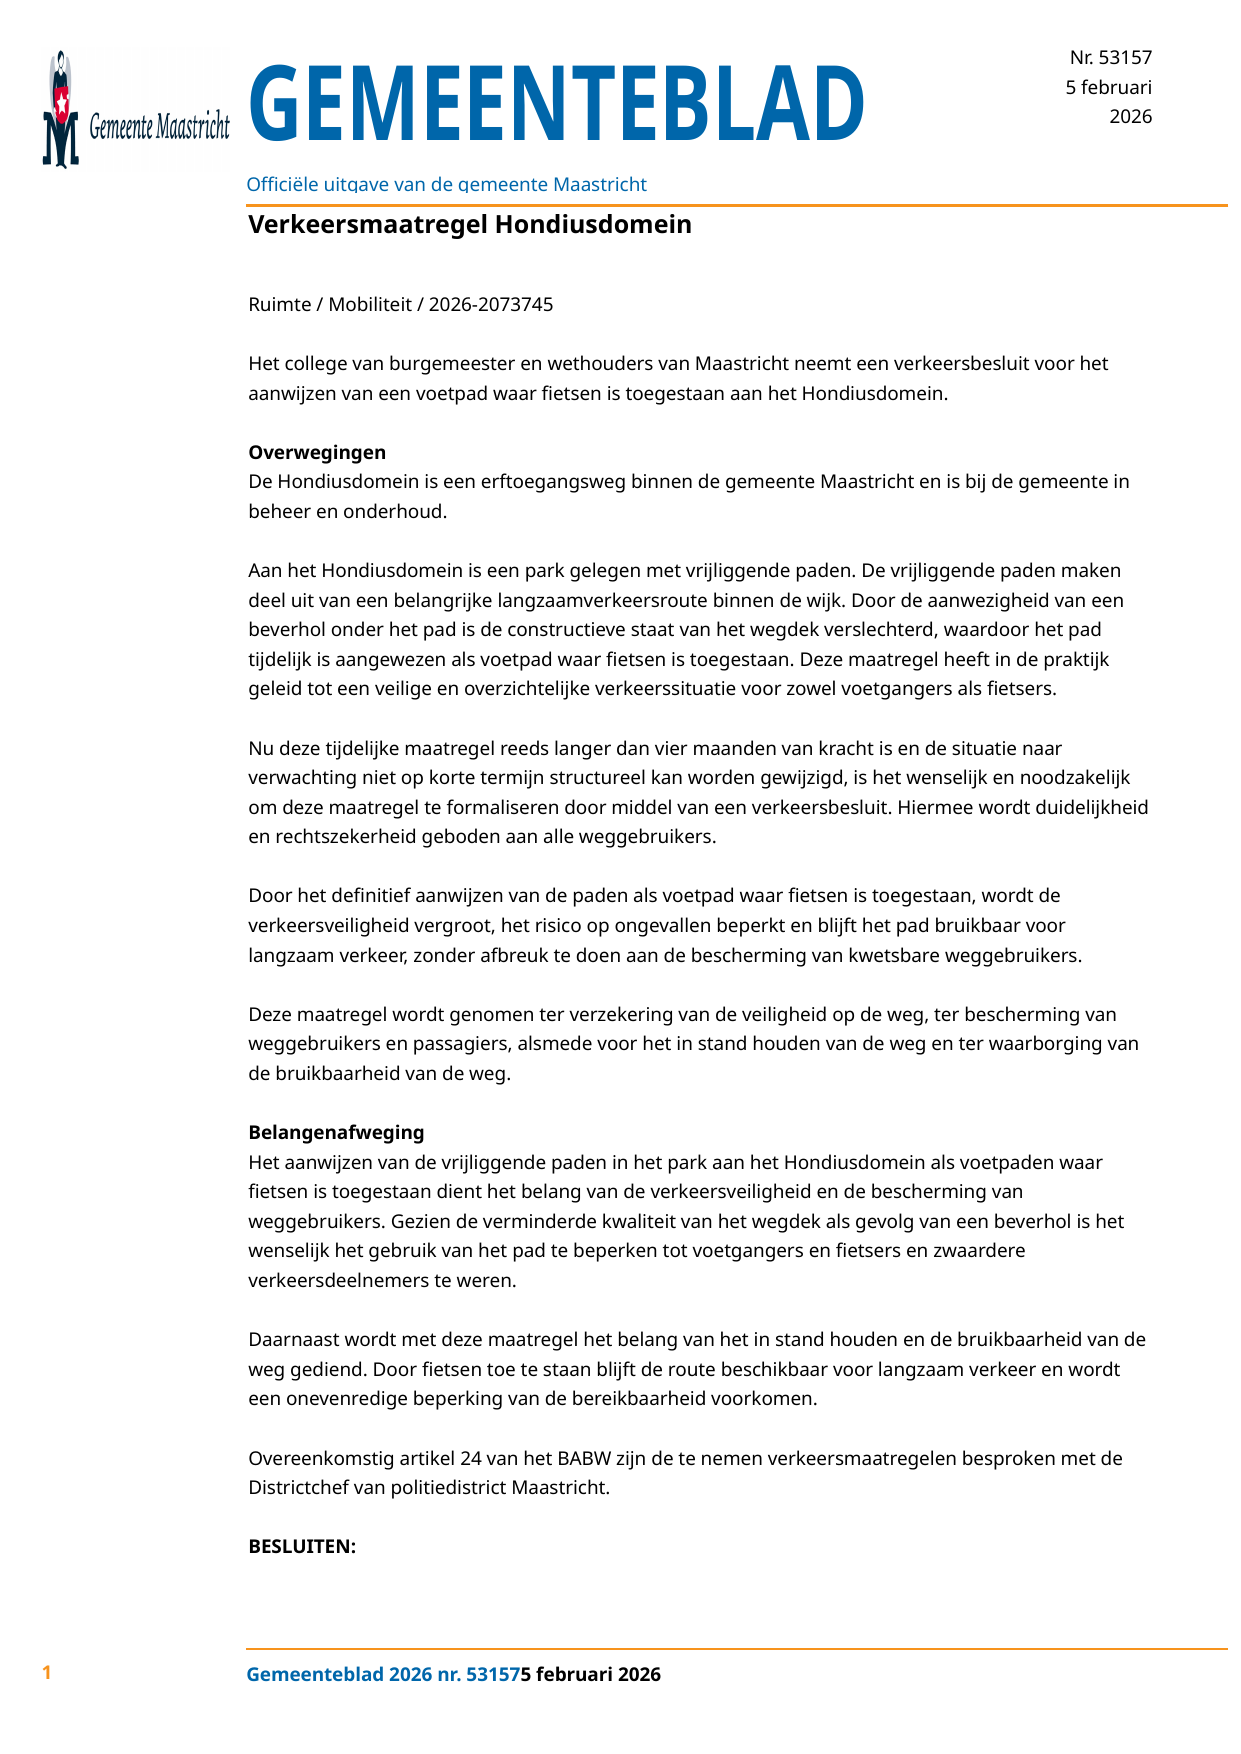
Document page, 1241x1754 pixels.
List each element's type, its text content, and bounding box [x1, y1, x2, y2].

text Door het definitief aanwijzen van de paden als voetpad waar fietsen is toegestaan, wordt de verkeersveiligheid vergroot, het risico op ongevallen beperkt en blijft het pad bruikbaar voor langzaam verkeer, zonder afbreuk te doen aan de bescherming van kwetsbare weggebruikers. [248, 883, 1152, 968]
picture [41, 47, 231, 172]
text Nu deze tijdelijke maatregel reeds langer dan vier maanden van kracht is en de situatie naar verwachting niet op korte termijn structureel kan worden gewijzigd, is het wenselijk en noodzakelijk om deze maatregel te formaliseren door middel van een verkeersbesluit. Hiermee wordt duidelijkheid en rechtszekerheid geboden aan alle weggebruikers. [248, 735, 1152, 849]
text De Hondiusdomein is een erftoegangsweg binnen de gemeente Maastricht en is bij de gemeente in beheer en onderhoud. [248, 468, 1152, 524]
text Aan het Hondiusdomein is een park gelegen met vrijliggende paden. De vrijliggende paden maken deel uit van een belangrijke langzaamverkeersroute binnen de wijk. Door de aanwezigheid van een beverhol onder het pad is de constructieve staat van het wegdek verslechterd, waardoor het pad tijdelijk is aangewezen als voetpad waar fietsen is toegestaan. Deze maatregel heeft in de praktijk geleid tot een veilige en overzichtelijke verkeerssituatie voor zowel voetgangers als fietsers. [248, 557, 1152, 701]
text Daarnaast wordt met deze maatregel het belang van het in stand houden en de bruikbaarheid van de weg gediend. Door fietsen toe te staan blijft de route beschikbaar voor langzaam verkeer en wordt een onevenredige beperking van de bereikbaarheid voorkomen. [248, 1326, 1152, 1411]
text Overeenkomstig artikel 24 van het BABW zijn de te nemen verkeersmaatregelen besproken met de Districtchef van politiedistrict Maastricht. [248, 1445, 1152, 1500]
text Verkeersmaatregel Hondiusdomein [248, 207, 1152, 241]
text BESLUITEN: [248, 1533, 1152, 1559]
text Deze maatregel wordt genomen ter verzekering van de veiligheid op de weg, ter bescherming van weggebruikers en passagiers, alsmede voor het in stand houden van de weg en ter waarborging van de bruikbaarheid van de weg. [248, 1001, 1152, 1086]
text Ruimte / Mobiliteit / 2026-2073745 [248, 291, 1152, 317]
text Het aanwijzen van de vrijliggende paden in het park aan het Hondiusdomein als voetpaden waar fietsen is toegestaan dient het belang van de verkeersveiligheid en de bescherming van weggebruikers. Gezien de verminderde kwaliteit van het wegdek als gevolg van een beverhol is het wenselijk het gebruik van het pad te beperken tot voetgangers en fietsers en zwaardere verkeersdeelnemers te weren. [248, 1149, 1152, 1293]
text Belangenafweging [248, 1119, 1152, 1145]
text Het college van burgemeester en wethouders van Maastricht neemt een verkeersbesluit voor het aanwijzen van een voetpad waar fietsen is toegestaan aan het Hondiusdomein. [248, 350, 1152, 406]
text Overwegingen [248, 439, 1152, 465]
